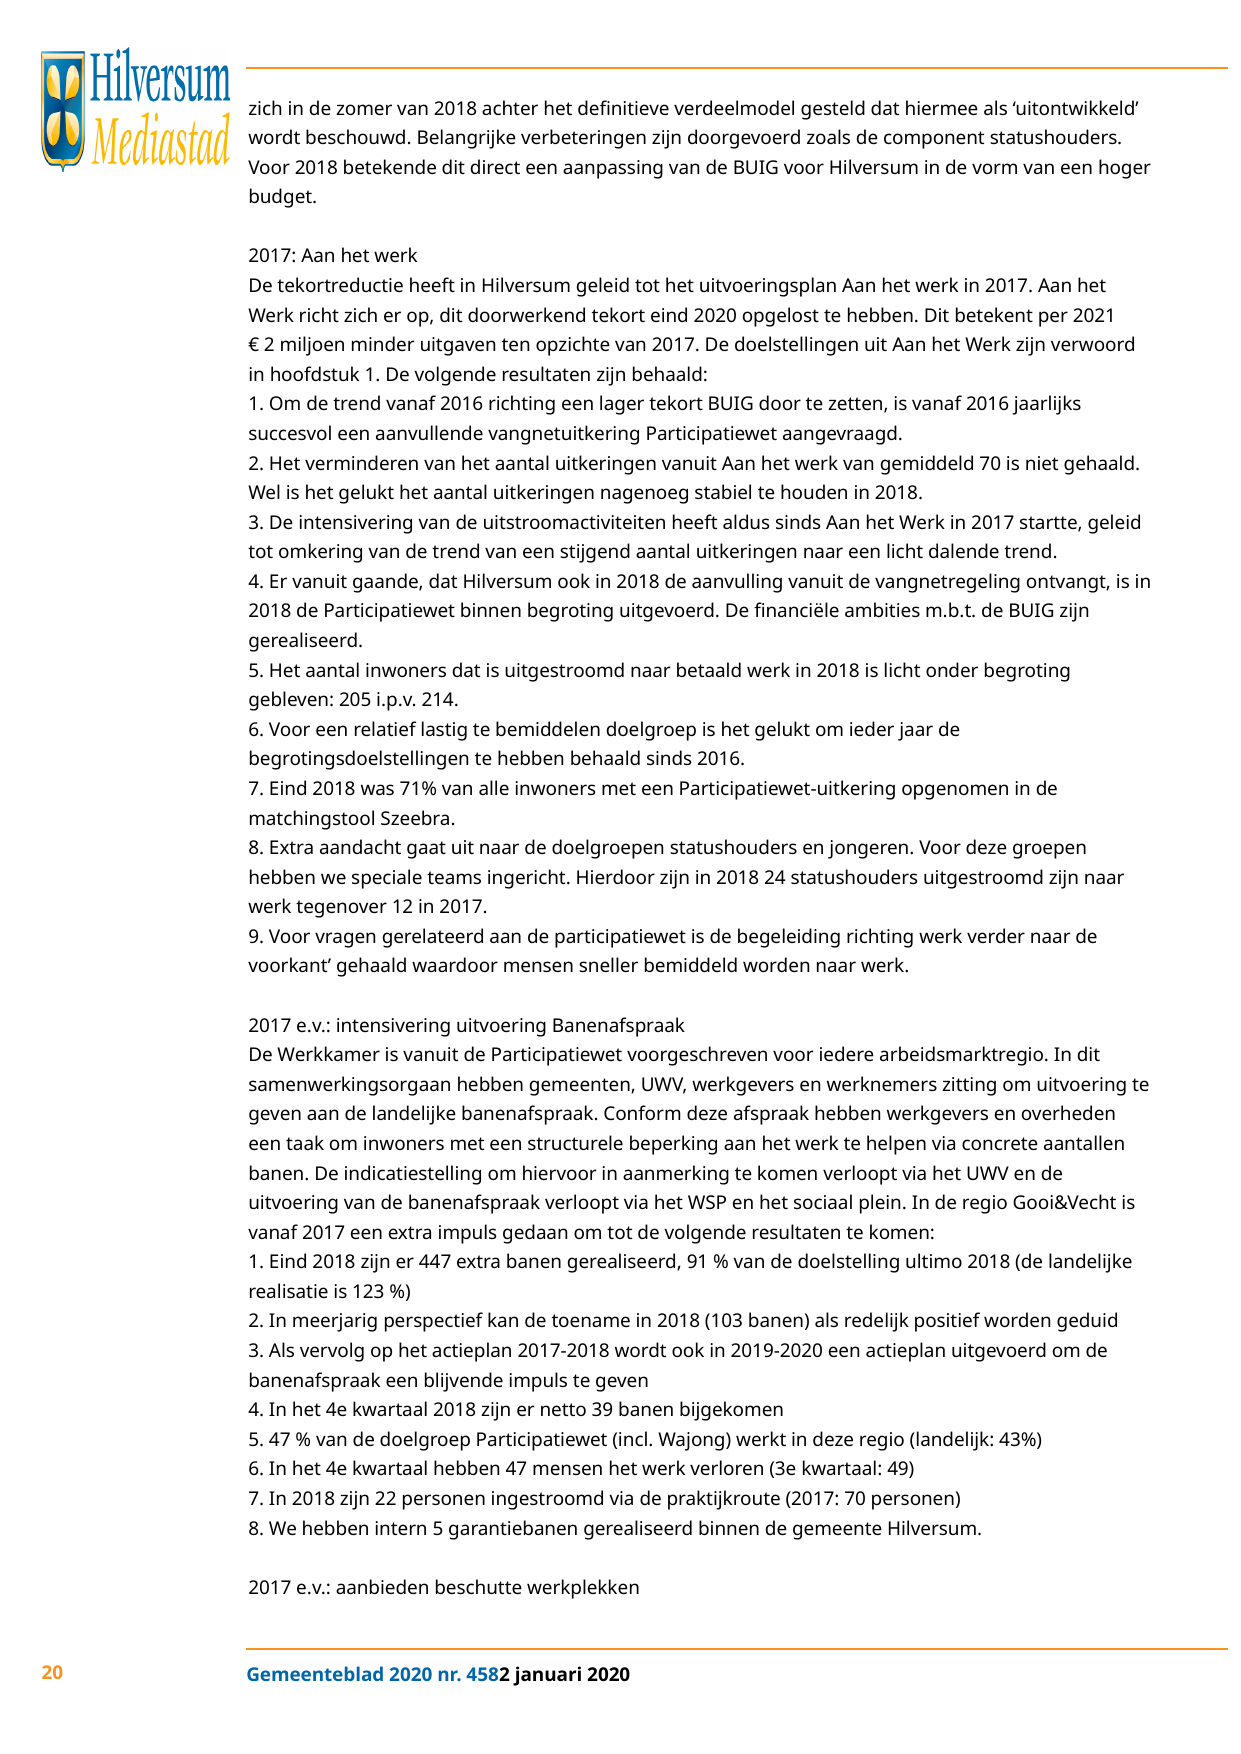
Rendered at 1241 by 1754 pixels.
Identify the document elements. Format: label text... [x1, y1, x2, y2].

text 2. In meerjarig perspectief kan de toename in 2018 (103 banen) als redelijk positief worden geduid [248, 1308, 1152, 1333]
text 1. Om de trend vanaf 2016 richting een lager tekort BUIG door te zetten, is vanaf 2016 jaarlijks succesvol een aanvullende vangnetuitkering Participatiewet aangevraagd. [248, 391, 1152, 446]
text 7. Eind 2018 was 71% van alle inwoners met een Participatiewet-uitkering opgenomen in de matchingstool Szeebra. [248, 775, 1152, 831]
text 2017 e.v.: aanbieden beschutte werkplekken [248, 1574, 1152, 1600]
text 4. In het 4e kwartaal 2018 zijn er netto 39 banen bijgekomen [248, 1396, 1152, 1422]
text zich in de zomer van 2018 achter het definitieve verdeelmodel gesteld dat hiermee als ‘uitontwikkeld’ wordt beschouwd. Belangrijke verbeteringen zijn doorgevoerd zoals de component statushouders. Voor 2018 betekende dit direct een aanpassing van de BUIG voor Hilversum in de vorm van een hoger budget. [248, 95, 1152, 209]
text 2017 e.v.: intensivering uitvoering Banenafspraak [248, 1012, 1152, 1038]
text 7. In 2018 zijn 22 personen ingestroomd via de praktijkroute (2017: 70 personen) [248, 1485, 1152, 1511]
text 8. Extra aandacht gaat uit naar de doelgroepen statushouders en jongeren. Voor deze groepen hebben we speciale teams ingericht. Hierdoor zijn in 2018 24 statushouders uitgestroomd zijn naar werk tegenover 12 in 2017. [248, 834, 1152, 919]
text 9. Voor vragen gerelateerd aan de participatiewet is de begeleiding richting werk verder naar de voorkant’ gehaald waardoor mensen sneller bemiddeld worden naar werk. [248, 923, 1152, 978]
text 5. Het aantal inwoners dat is uitgestroomd naar betaald werk in 2018 is licht onder begroting gebleven: 205 i.p.v. 214. [248, 657, 1152, 712]
text 2017: Aan het werk [248, 243, 1152, 268]
picture [41, 47, 231, 172]
text 5. 47 % van de doelgroep Participatiewet (incl. Wajong) werkt in deze regio (landelijk: 43%) [248, 1426, 1152, 1452]
text 6. In het 4e kwartaal hebben 47 mensen het werk verloren (3e kwartaal: 49) [248, 1456, 1152, 1481]
text 3. Als vervolg op het actieplan 2017-2018 wordt ook in 2019-2020 een actieplan uitgevoerd om de banenafspraak een blijvende impuls te geven [248, 1337, 1152, 1393]
text 8. We hebben intern 5 garantiebanen gerealiseerd binnen de gemeente Hilversum. [248, 1515, 1152, 1541]
text € 2 miljoen minder uitgaven ten opzichte van 2017. De doelstellingen uit Aan het Werk zijn verwoord in hoofdstuk 1. De volgende resultaten zijn behaald: [248, 331, 1152, 387]
text 2. Het verminderen van het aantal uitkeringen vanuit Aan het werk van gemiddeld 70 is niet gehaald. Wel is het gelukt het aantal uitkeringen nagenoeg stabiel te houden in 2018. [248, 450, 1152, 505]
text 3. De intensivering van de uitstroomactiviteiten heeft aldus sinds Aan het Werk in 2017 startte, geleid tot omkering van de trend van een stijgend aantal uitkeringen naar een licht dalende trend. [248, 509, 1152, 564]
text 1. Eind 2018 zijn er 447 extra banen gerealiseerd, 91 % van de doelstelling ultimo 2018 (de landelijke realisatie is 123 %) [248, 1248, 1152, 1304]
text De tekortreductie heeft in Hilversum geleid tot het uitvoeringsplan Aan het werk in 2017. Aan het Werk richt zich er op, dit doorwerkend tekort eind 2020 opgelost te hebben. Dit betekent per 2021 [248, 272, 1152, 328]
text 4. Er vanuit gaande, dat Hilversum ook in 2018 de aanvulling vanuit de vangnetregeling ontvangt, is in 2018 de Participatiewet binnen begroting uitgevoerd. De financiële ambities m.b.t. de BUIG zijn gerealiseerd. [248, 568, 1152, 653]
text De Werkkamer is vanuit de Participatiewet voorgeschreven voor iedere arbeidsmarktregio. In dit samenwerkingsorgaan hebben gemeenten, UWV, werkgevers en werknemers zitting om uitvoering te geven aan de landelijke banenafspraak. Conform deze afspraak hebben werkgevers en overheden een taak om inwoners met een structurele beperking aan het werk te helpen via concrete aantallen banen. De indicatiestelling om hiervoor in aanmerking te komen verloopt via het UWV en de uitvoering van de banenafspraak verloopt via het WSP en het sociaal plein. In de regio Gooi&Vecht is vanaf 2017 een extra impuls gedaan om tot de volgende resultaten te komen: [248, 1041, 1152, 1245]
text 6. Voor een relatief lastig te bemiddelen doelgroep is het gelukt om ieder jaar de begrotingsdoelstellingen te hebben behaald sinds 2016. [248, 716, 1152, 771]
